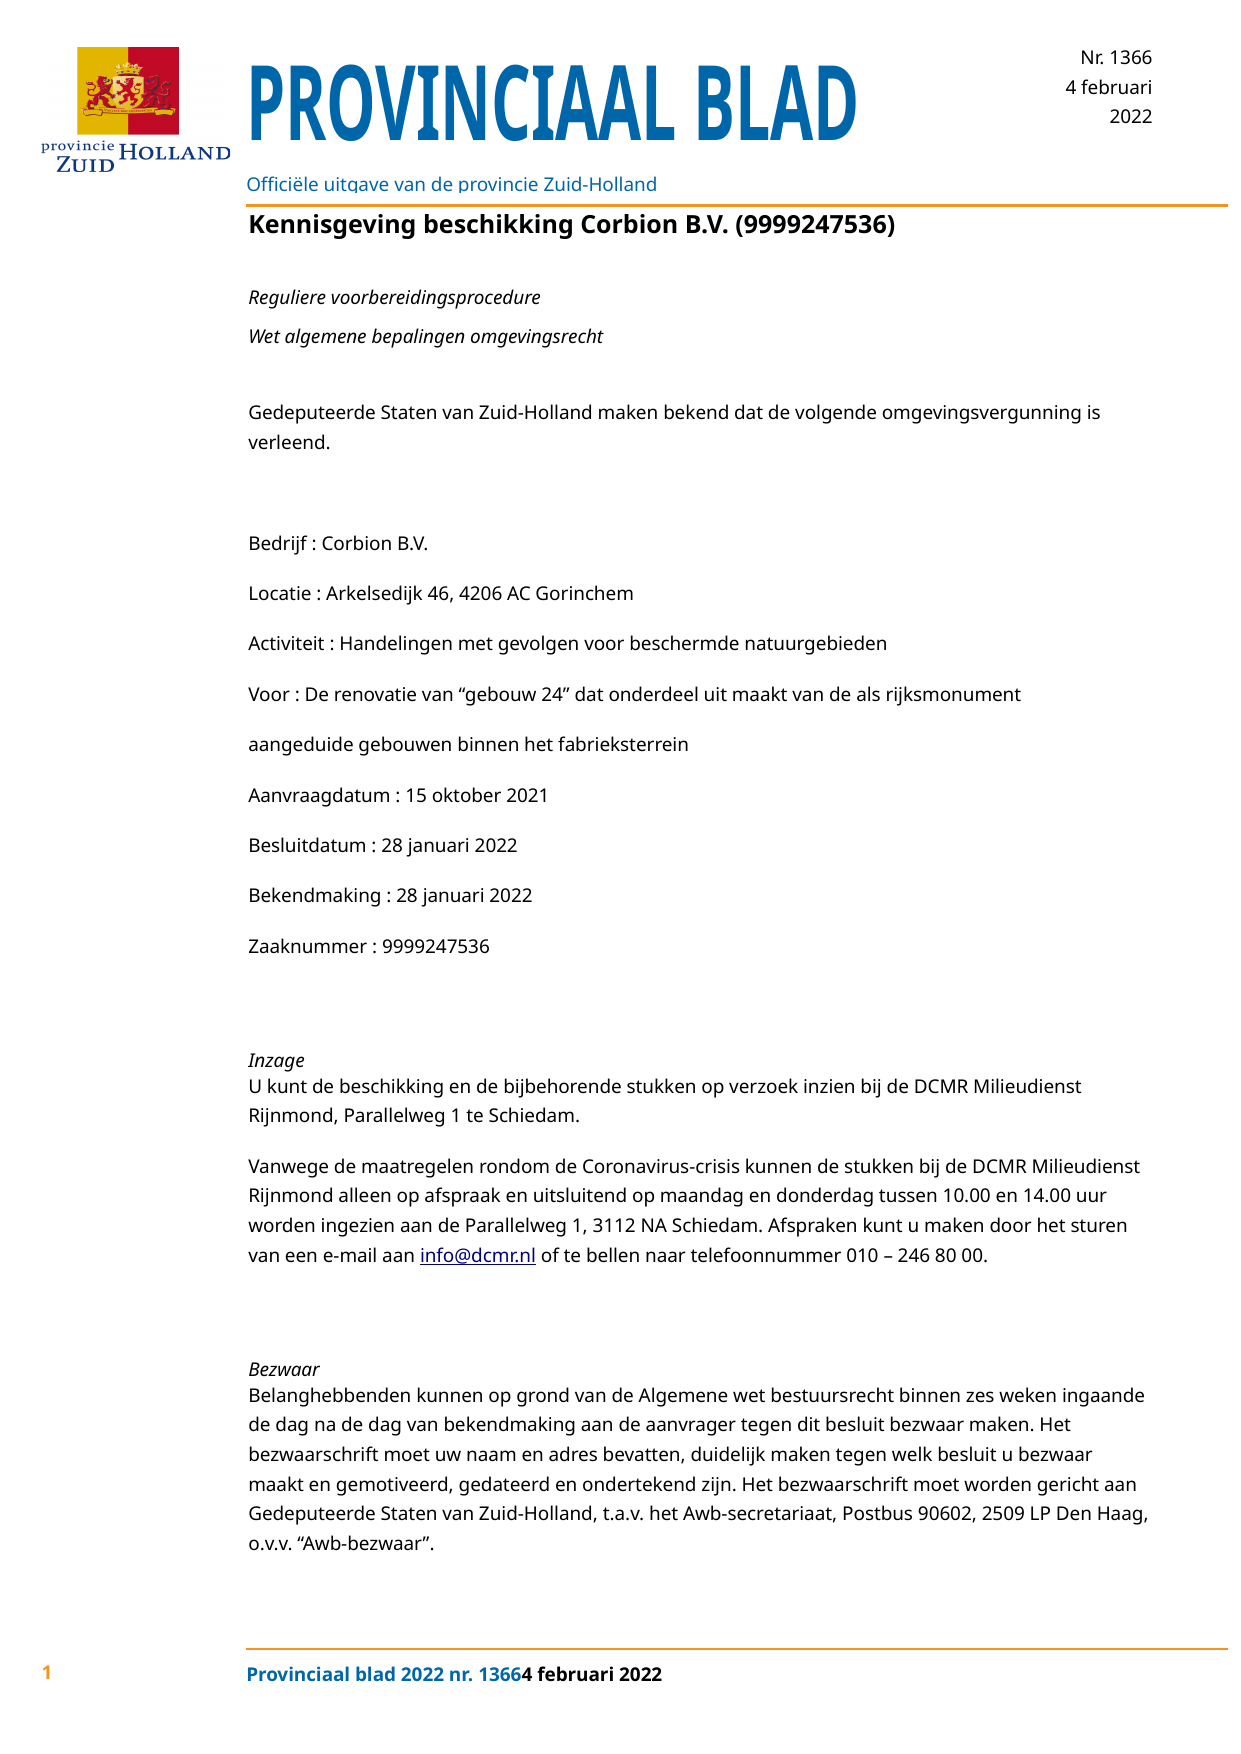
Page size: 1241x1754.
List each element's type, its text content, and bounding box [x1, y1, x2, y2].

text Bedrijf : Corbion B.V. [248, 530, 1152, 555]
text Activiteit : Handelingen met gevolgen voor beschermde natuurgebieden [248, 631, 1152, 656]
text Inzage [248, 1047, 1152, 1073]
text aangeduide gebouwen binnen het fabrieksterrein [248, 731, 1152, 757]
text Bezwaar [248, 1356, 1152, 1382]
text Kennisgeving beschikking Corbion B.V. (9999247536) [248, 207, 1152, 241]
text Bekendmaking : 28 januari 2022 [248, 883, 1152, 908]
text Locatie : Arkelsedijk 46, 4206 AC Gorinchem [248, 580, 1152, 606]
text Aanvraagdatum : 15 oktober 2021 [248, 782, 1152, 807]
picture [41, 47, 231, 172]
text Gedeputeerde Staten van Zuid-Holland maken bekend dat de volgende omgevingsvergunning is verleend. [248, 399, 1152, 454]
text Wet algemene bepalingen omgevingsrecht [248, 323, 1152, 349]
text Zaaknummer : 9999247536 [248, 933, 1152, 959]
text Besluitdatum : 28 januari 2022 [248, 832, 1152, 858]
text U kunt de beschikking en de bijbehorende stukken op verzoek inzien bij de DCMR Milieudienst Rijnmond, Parallelweg 1 te Schiedam. [248, 1073, 1152, 1128]
text Voor : De renovatie van “gebouw 24” dat onderdeel uit maakt van de als rijksmonument [248, 681, 1152, 707]
text Belanghebbenden kunnen op grond van de Algemene wet bestuursrecht binnen zes weken ingaande de dag na de dag van bekendmaking aan de aanvrager tegen dit besluit bezwaar maken. Het bezwaarschrift moet uw naam en adres bevatten, duidelijk maken tegen welk besluit u bezwaar maakt en gemotiveerd, gedateerd en ondertekend zijn. Het bezwaarschrift moet worden gericht aan Gedeputeerde Staten van Zuid-Holland, t.a.v. het Awb-secretariaat, Postbus 90602, 2509 LP Den Haag, o.v.v. “Awb-bezwaar”. [248, 1382, 1152, 1556]
text Vanwege de maatregelen rondom de Coronavirus-crisis kunnen de stukken bij de DCMR Milieudienst Rijnmond alleen op afspraak en uitsluitend op maandag en donderdag tussen 10.00 en 14.00 uur worden ingezien aan de Parallelweg 1, 3112 NA Schiedam. Afspraken kunt u maken door het sturen van een e-mail aan info@dcmr.nl of te bellen naar telefoonnummer 010 – 246 80 00. [248, 1153, 1152, 1268]
text Reguliere voorbereidingsprocedure [248, 284, 1152, 309]
